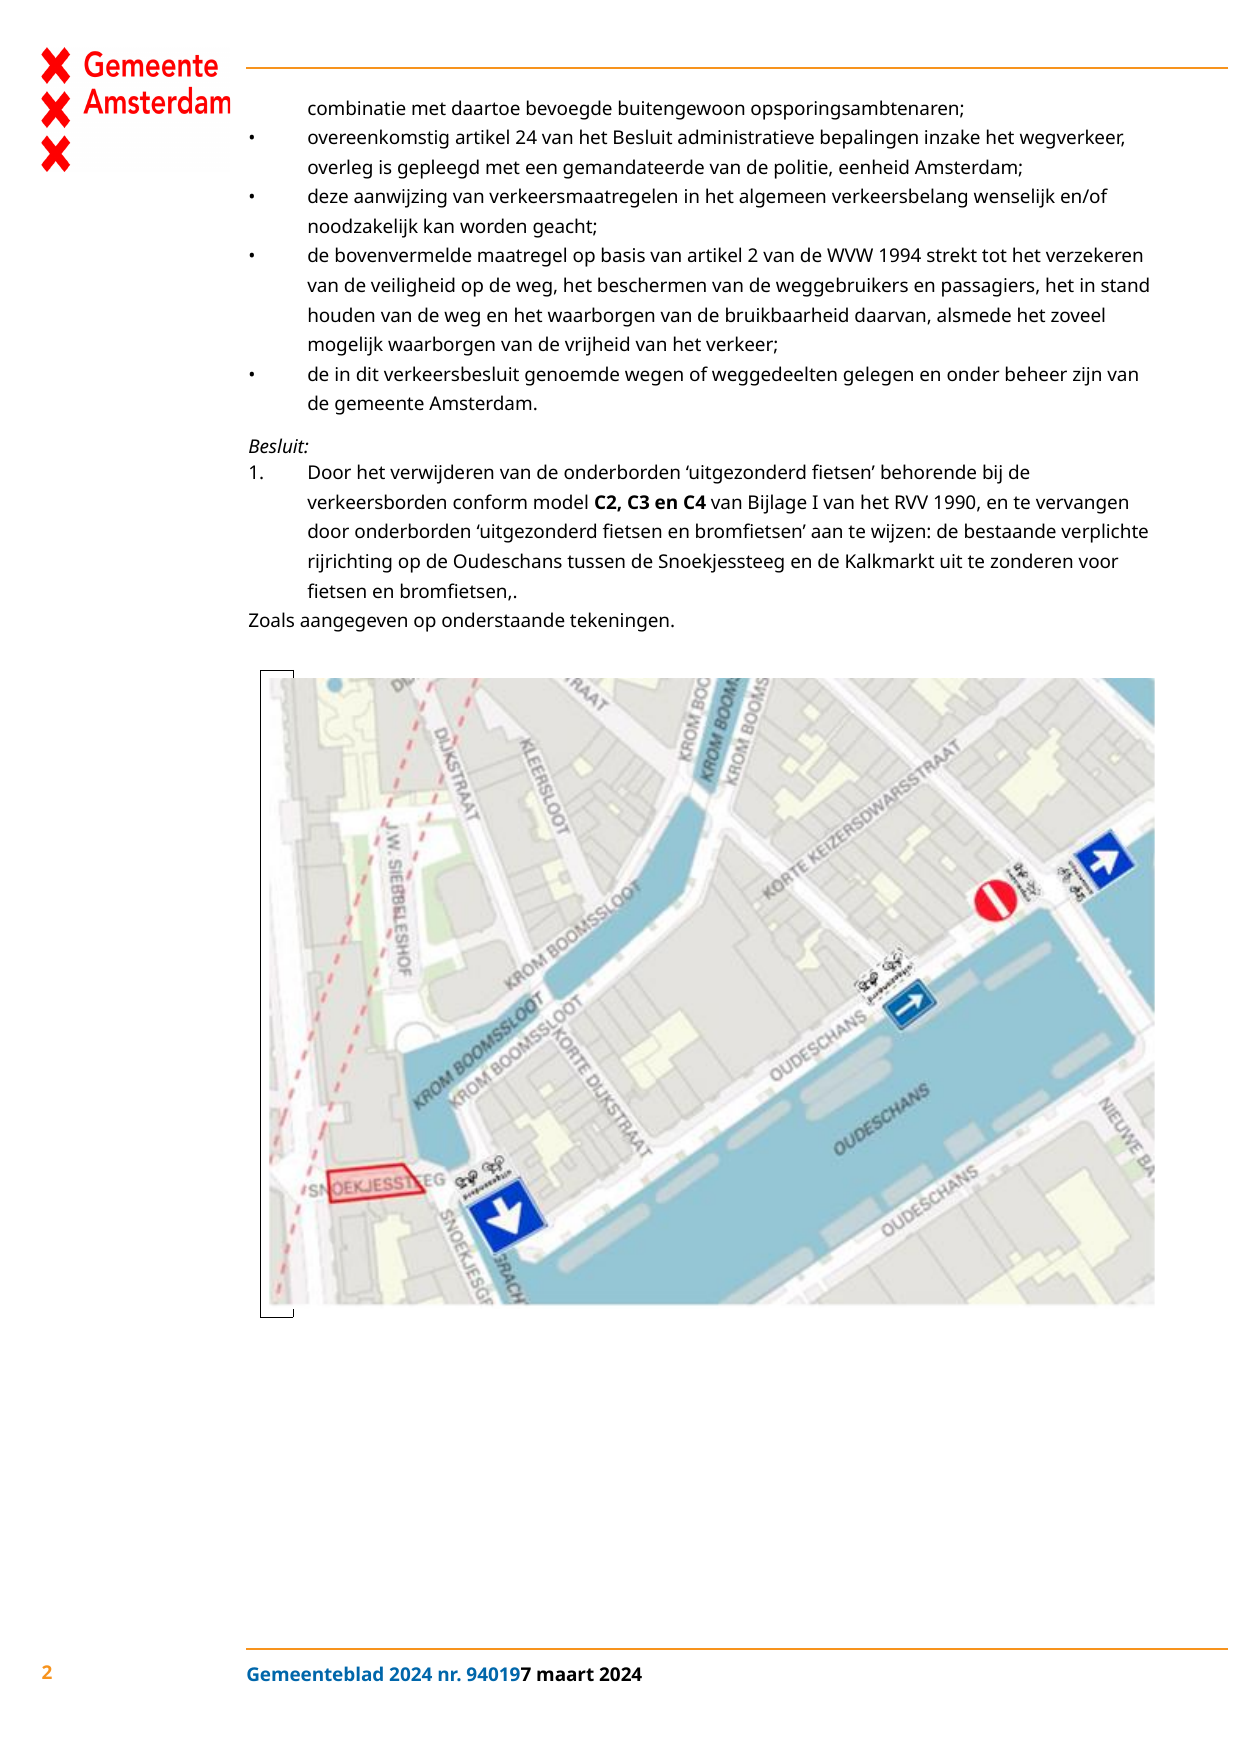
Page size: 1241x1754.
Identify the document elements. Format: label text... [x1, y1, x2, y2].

list de in dit verkeersbesluit genoemde wegen of weggedeelten gelegen en onder beheer zijn van de gemeente Amsterdam. [248, 361, 1152, 416]
picture [41, 47, 231, 172]
text Besluit: [248, 434, 1152, 459]
text Zoals aangegeven op onderstaande tekeningen. [248, 607, 1152, 633]
list deze aanwijzing van verkeersmaatregelen in het algemeen verkeersbelang wenselijk en/of noodzakelijk kan worden geacht; [248, 183, 1152, 239]
list overeenkomstig artikel 24 van het Besluit administratieve bepalingen inzake het wegverkeer, overleg is gepleegd met een gemandateerde van de politie, eenheid Amsterdam; [248, 124, 1152, 180]
list combinatie met daartoe bevoegde buitengewoon opsporingsambtenaren; [248, 95, 1152, 121]
picture [268, 678, 1155, 1309]
list de bovenvermelde maatregel op basis van artikel 2 van de WVW 1994 strekt tot het verzekeren van de veiligheid op de weg, het beschermen van de weggebruikers en passagiers, het in stand houden van de weg en het waarborgen van de bruikbaarheid daarvan, alsmede het zoveel mogelijk waarborgen van de vrijheid van het verkeer; [248, 243, 1152, 357]
list Door het verwijderen van de onderborden ‘uitgezonderd fietsen’ behorende bij de verkeersborden conform model C2, C3 en C4 van Bijlage I van het RVV 1990, en te vervangen door onderborden ‘uitgezonderd fietsen en bromfietsen’ aan te wijzen: de bestaande verplichte rijrichting op de Oudeschans tussen de Snoekjessteeg en de Kalkmarkt uit te zonderen voor fietsen en bromfietsen,. [248, 459, 1152, 603]
